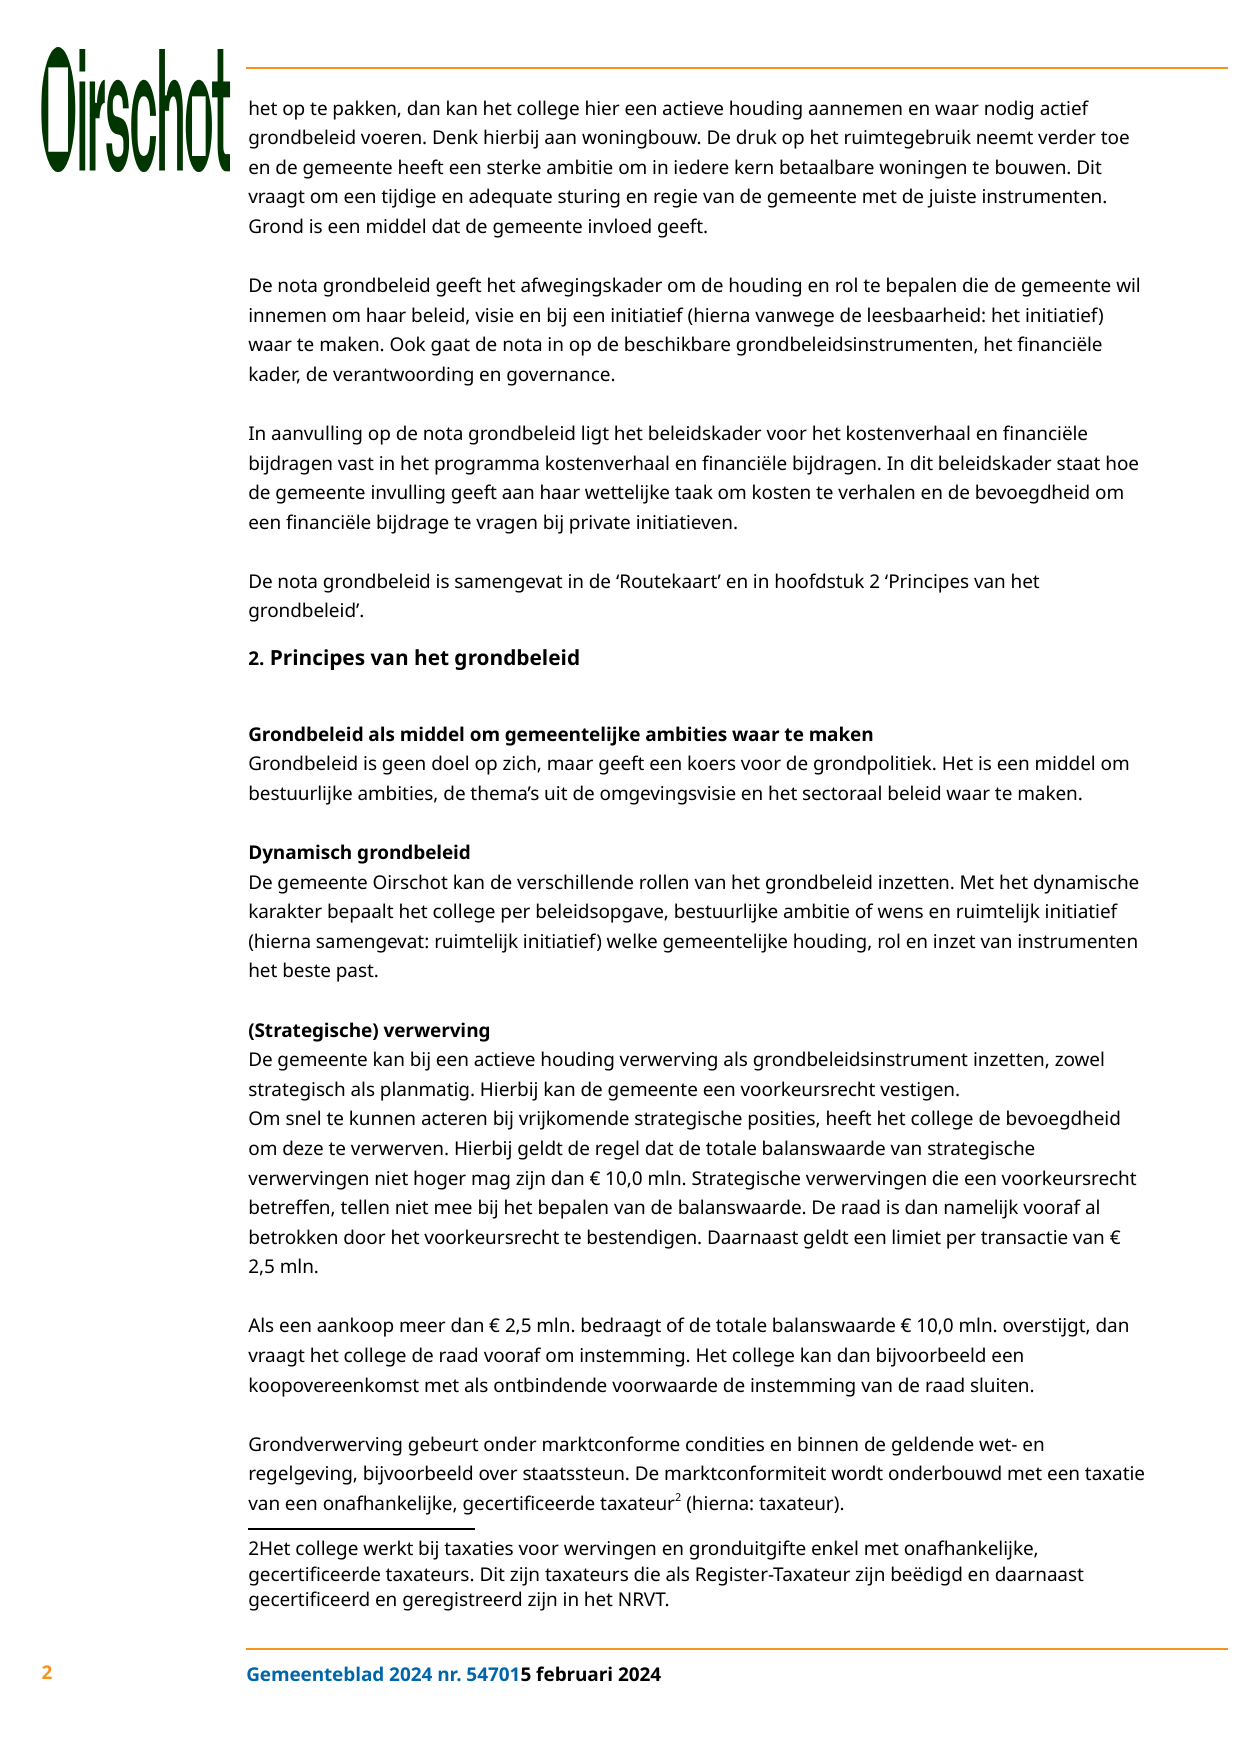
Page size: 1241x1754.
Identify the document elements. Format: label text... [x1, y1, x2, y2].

text Dynamisch grondbeleid [248, 839, 1152, 865]
text De gemeente Oirschot kan de verschillende rollen van het grondbeleid inzetten. Met het dynamische karakter bepaalt het college per beleidsopgave, bestuurlijke ambitie of wens en ruimtelijk initiatief (hierna samengevat: ruimtelijk initiatief) welke gemeentelijke houding, rol en inzet van instrumenten het beste past. [248, 869, 1152, 983]
text Als een aankoop meer dan € 2,5 mln. bedraagt of de totale balanswaarde € 10,0 mln. overstijgt, dan vraagt het college de raad vooraf om instemming. Het college kan dan bijvoorbeeld een koopovereenkomst met als ontbindende voorwaarde de instemming van de raad sluiten. [248, 1313, 1152, 1398]
text De gemeente kan bij een actieve houding verwerving als grondbeleidsinstrument inzetten, zowel strategisch als planmatig. Hierbij kan de gemeente een voorkeursrecht vestigen. [248, 1046, 1152, 1102]
text Grondverwerving gebeurt onder marktconforme condities en binnen de geldende wet- en regelgeving, bijvoorbeeld over staatssteun. De marktconformiteit wordt onderbouwd met een taxatie van een onafhankelijke, gecertificeerde taxateur (hierna: taxateur). [248, 1431, 1152, 1516]
text Om snel te kunnen acteren bij vrijkomende strategische posities, heeft het college de bevoegdheid om deze te verwerven. Hierbij geldt de regel dat de totale balanswaarde van strategische verwervingen niet hoger mag zijn dan € 10,0 mln. Strategische verwervingen die een voorkeursrecht betreffen, tellen niet mee bij het bepalen van de balanswaarde. De raad is dan namelijk vooraf al betrokken door het voorkeursrecht te bestendigen. Daarnaast geldt een limiet per transactie van € 2,5 mln. [248, 1106, 1152, 1279]
picture [41, 47, 231, 172]
text In aanvulling op de nota grondbeleid ligt het beleidskader voor het kostenverhaal en financiële bijdragen vast in het programma kostenverhaal en financiële bijdragen. In dit beleidskader staat hoe de gemeente invulling geeft aan haar wettelijke taak om kosten te verhalen en de bevoegdheid om een financiële bijdrage te vragen bij private initiatieven. [248, 420, 1152, 535]
text 2. Principes van het grondbeleid [248, 643, 1152, 672]
text De nota grondbeleid is samengevat in de ‘Routekaart’ en in hoofdstuk 2 ‘Principes van het grondbeleid’. [248, 568, 1152, 623]
text Grondbeleid is geen doel op zich, maar geeft een koers voor de grondpolitiek. Het is een middel om bestuurlijke ambities, de thema’s uit de omgevingsvisie en het sectoraal beleid waar te maken. [248, 751, 1152, 806]
text De nota grondbeleid geeft het afwegingskader om de houding en rol te bepalen die de gemeente wil innemen om haar beleid, visie en bij een initiatief (hierna vanwege de leesbaarheid: het initiatief) waar te maken. Ook gaat de nota in op de beschikbare grondbeleidsinstrumenten, het financiële kader, de verantwoording en governance. [248, 272, 1152, 387]
text Het college werkt bij taxaties voor wervingen en gronduitgifte enkel met onafhankelijke, gecertificeerde taxateurs. Dit zijn taxateurs die als Register-Taxateur zijn beëdigd en daarnaast gecertificeerd en geregistreerd zijn in het NRVT. [248, 1535, 1152, 1612]
text Grondbeleid als middel om gemeentelijke ambities waar te maken [248, 721, 1152, 747]
text (Strategische) verwerving [248, 1017, 1152, 1043]
text het op te pakken, dan kan het college hier een actieve houding aannemen en waar nodig actief grondbeleid voeren. Denk hierbij aan woningbouw. De druk op het ruimtegebruik neemt verder toe en de gemeente heeft een sterke ambitie om in iedere kern betaalbare woningen te bouwen. Dit vraagt om een tijdige en adequate sturing en regie van de gemeente met de juiste instrumenten. Grond is een middel dat de gemeente invloed geeft. [248, 95, 1152, 239]
